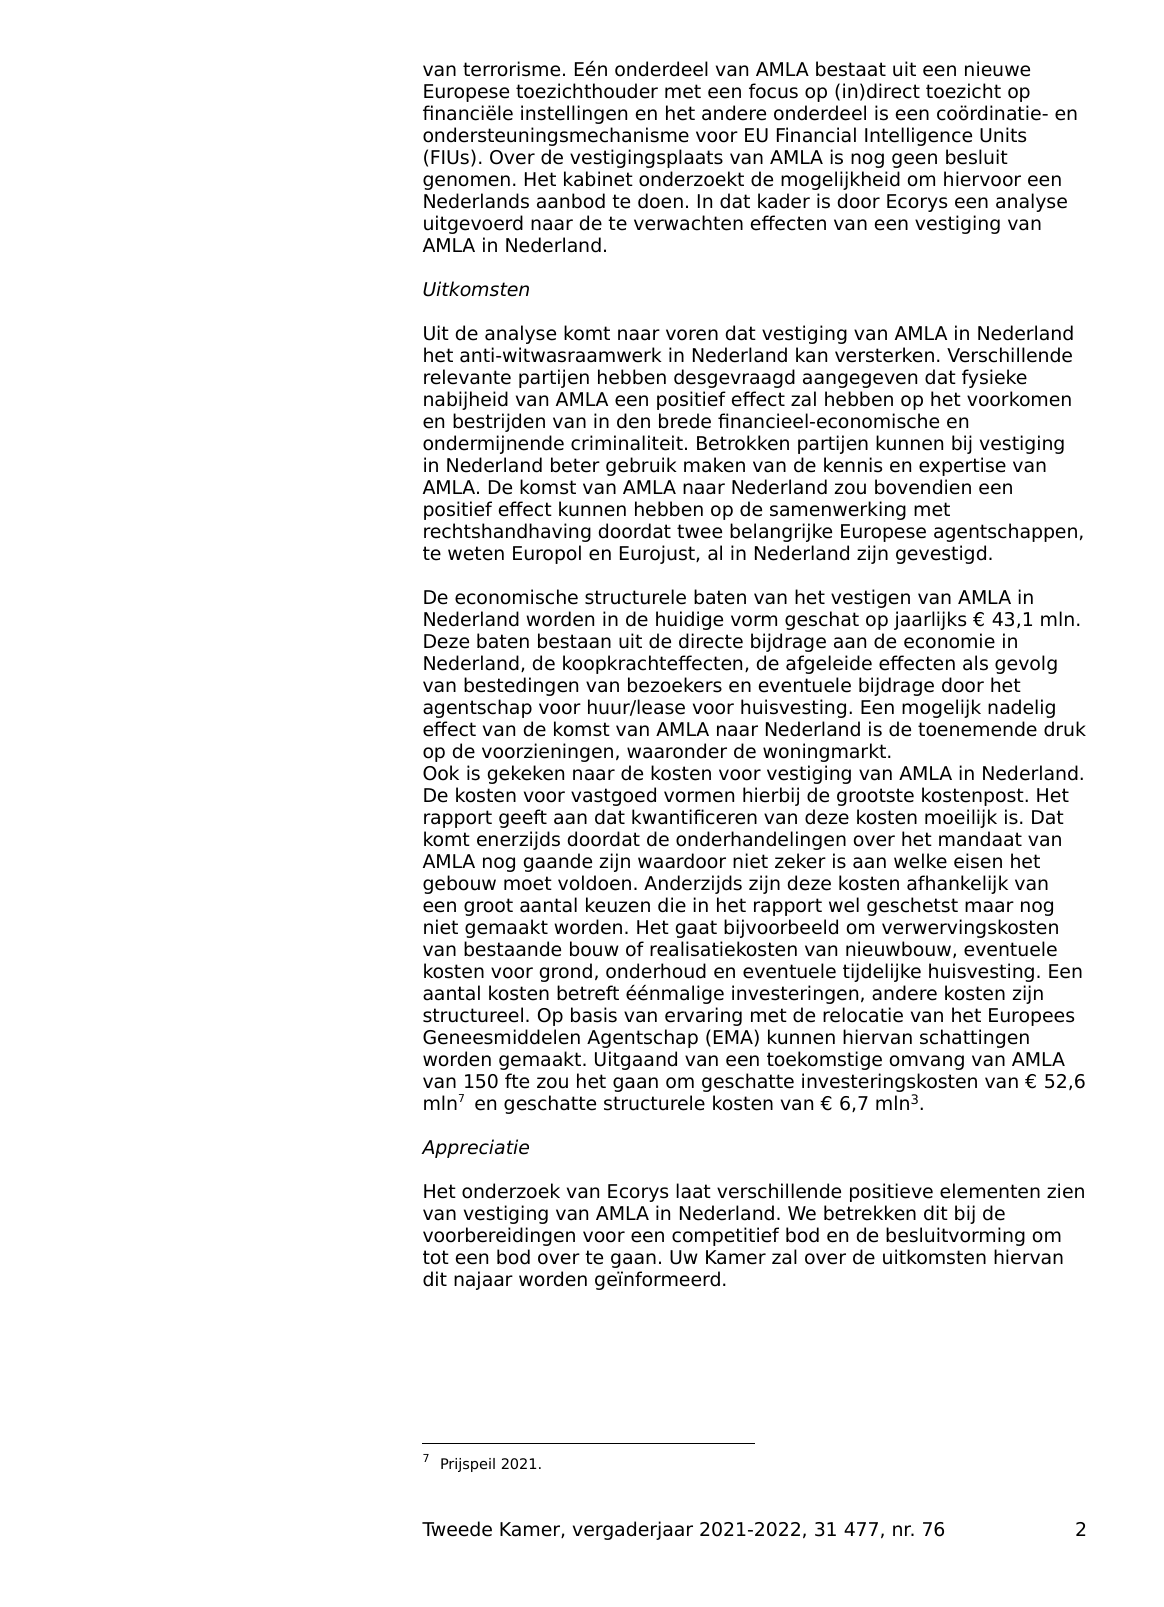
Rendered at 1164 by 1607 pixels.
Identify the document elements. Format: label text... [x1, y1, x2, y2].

text Uit de analyse komt naar voren dat vestiging van AMLA in Nederland het anti-witwasraamwerk in Nederland kan versterken. Verschillende relevante partijen hebben desgevraagd aangegeven dat fysieke nabijheid van AMLA een positief effect zal hebben op het voorkomen en bestrijden van in den brede financieel-economische en ondermijnende criminaliteit. Betrokken partijen kunnen bij vestiging in Nederland beter gebruik maken van de kennis en expertise van AMLA. De komst van AMLA naar Nederland zou bovendien een positief effect kunnen hebben op de samenwerking met rechtshandhaving doordat twee belangrijke Europese agentschappen, te weten Europol en Eurojust, al in Nederland zijn gevestigd. [422, 323, 1087, 565]
text Ook is gekeken naar de kosten voor vestiging van AMLA in Nederland. De kosten voor vastgoed vormen hierbij de grootste kostenpost. Het rapport geeft aan dat kwantificeren van deze kosten moeilijk is. Dat komt enerzijds doordat de onderhandelingen over het mandaat van AMLA nog gaande zijn waardoor niet zeker is aan welke eisen het gebouw moet voldoen. Anderzijds zijn deze kosten afhankelijk van een groot aantal keuzen die in het rapport wel geschetst maar nog niet gemaakt worden. Het gaat bijvoorbeeld om verwervingskosten van bestaande bouw of realisatiekosten van nieuwbouw, eventuele kosten voor grond, onderhoud en eventuele tijdelijke huisvesting. Een aantal kosten betreft éénmalige investeringen, andere kosten zijn structureel. Op basis van ervaring met de relocatie van het Europees Geneesmiddelen Agentschap (EMA) kunnen hiervan schattingen worden gemaakt. Uitgaand van een toekomstige omvang van AMLA van 150 fte zou het gaan om geschatte investeringskosten van € 52,6 mln en geschatte structurele kosten van € 6,7 mln3. [422, 763, 1087, 1115]
subtitle Uitkomsten [422, 279, 1087, 301]
text van terrorisme. Eén onderdeel van AMLA bestaat uit een nieuwe Europese toezichthouder met een focus op (in)direct toezicht op financiële instellingen en het andere onderdeel is een coördinatie- en ondersteuningsmechanisme voor EU Financial Intelligence Units (FIUs). Over de vestigingsplaats van AMLA is nog geen besluit genomen. Het kabinet onderzoekt de mogelijkheid om hiervoor een Nederlands aanbod te doen. In dat kader is door Ecorys een analyse uitgevoerd naar de te verwachten effecten van een vestiging van AMLA in Nederland. [422, 59, 1087, 257]
subtitle Appreciatie [422, 1137, 1087, 1159]
text De economische structurele baten van het vestigen van AMLA in Nederland worden in de huidige vorm geschat op jaarlijks € 43,1 mln. Deze baten bestaan uit de directe bijdrage aan de economie in Nederland, de koopkrachteffecten, de afgeleide effecten als gevolg van bestedingen van bezoekers en eventuele bijdrage door het agentschap voor huur/lease voor huisvesting. Een mogelijk nadelig effect van de komst van AMLA naar Nederland is de toenemende druk op de voorzieningen, waaronder de woningmarkt. [422, 587, 1087, 763]
text Prijspeil 2021. [422, 1452, 1087, 1474]
text Het onderzoek van Ecorys laat verschillende positieve elementen zien van vestiging van AMLA in Nederland. We betrekken dit bij de voorbereidingen voor een competitief bod en de besluitvorming om tot een bod over te gaan. Uw Kamer zal over de uitkomsten hiervan dit najaar worden geïnformeerd. [422, 1181, 1087, 1291]
